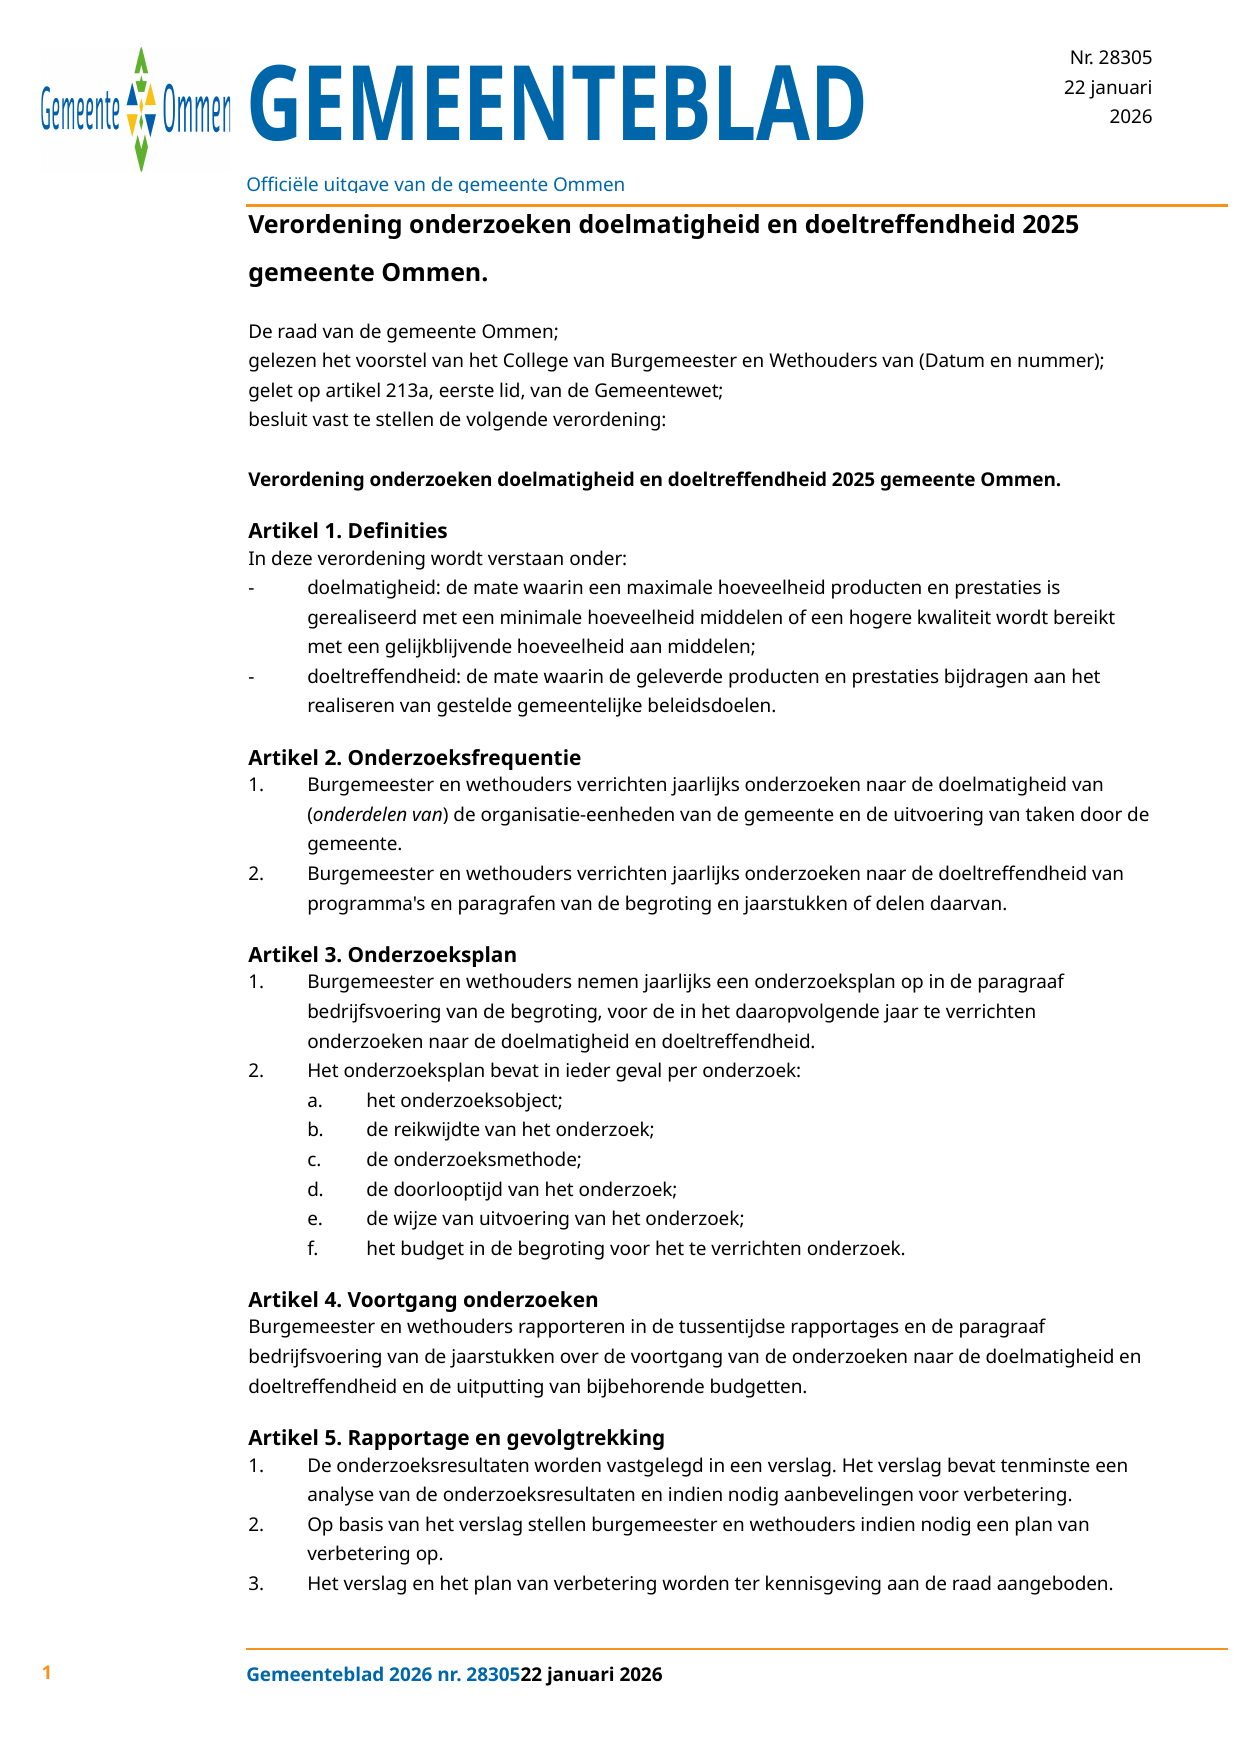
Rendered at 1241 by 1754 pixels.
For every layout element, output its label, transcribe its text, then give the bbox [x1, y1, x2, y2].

text Artikel 2. Onderzoeksfrequentie [248, 743, 1152, 771]
text In deze verordening wordt verstaan onder: [248, 545, 1152, 570]
text Verordening onderzoeken doelmatigheid en doeltreffendheid 2025 gemeente Ommen. [248, 466, 1152, 492]
text Artikel 3. Onderzoeksplan [248, 940, 1152, 969]
list de reikwijdte van het onderzoek; [307, 1117, 1152, 1142]
list doeltreffendheid: de mate waarin de geleverde producten en prestaties bijdragen aan het realiseren van gestelde gemeentelijke beleidsdoelen. [248, 663, 1152, 718]
text De raad van de gemeente Ommen; [248, 318, 1152, 344]
picture [41, 47, 231, 172]
list Op basis van het verslag stellen burgemeester en wethouders indien nodig een plan van verbetering op. [248, 1511, 1152, 1566]
list Burgemeester en wethouders verrichten jaarlijks onderzoeken naar de doelmatigheid van (onderdelen van) de organisatie-eenheden van de gemeente en de uitvoering van taken door de gemeente. [248, 771, 1152, 856]
list het onderzoeksobject; [307, 1087, 1152, 1113]
text Artikel 1. Definities [248, 516, 1152, 545]
text gelezen het voorstel van het College van Burgemeester en Wethouders van (Datum en nummer); [248, 347, 1152, 373]
list de doorlooptijd van het onderzoek; [307, 1176, 1152, 1201]
list Het verslag en het plan van verbetering worden ter kennisgeving aan de raad aangeboden. [248, 1570, 1152, 1596]
text Artikel 4. Voortgang onderzoeken [248, 1285, 1152, 1314]
list de onderzoeksmethode; [307, 1146, 1152, 1172]
text Burgemeester en wethouders rapporteren in de tussentijdse rapportages en de paragraaf bedrijfsvoering van de jaarstukken over de voortgang van de onderzoeken naar de doelmatigheid en doeltreffendheid en de uitputting van bijbehorende budgetten. [248, 1314, 1152, 1399]
list Het onderzoeksplan bevat in ieder geval per onderzoek: [248, 1057, 1152, 1083]
list doelmatigheid: de mate waarin een maximale hoeveelheid producten en prestaties is gerealiseerd met een minimale hoeveelheid middelen of een hogere kwaliteit wordt bereikt met een gelijkblijvende hoeveelheid aan middelen; [248, 574, 1152, 659]
text besluit vast te stellen de volgende verordening: [248, 407, 1152, 432]
list het budget in de begroting voor het te verrichten onderzoek. [307, 1235, 1152, 1261]
text Verordening onderzoeken doelmatigheid en doeltreffendheid 2025 gemeente Ommen. [248, 207, 1152, 288]
text Artikel 5. Rapportage en gevolgtrekking [248, 1423, 1152, 1452]
text gelet op artikel 213a, eerste lid, van de Gemeentewet; [248, 377, 1152, 403]
list De onderzoeksresultaten worden vastgelegd in een verslag. Het verslag bevat tenminste een analyse van de onderzoeksresultaten en indien nodig aanbevelingen voor verbetering. [248, 1452, 1152, 1507]
list Burgemeester en wethouders verrichten jaarlijks onderzoeken naar de doeltreffendheid van programma's en paragrafen van de begroting en jaarstukken of delen daarvan. [248, 860, 1152, 916]
list Burgemeester en wethouders nemen jaarlijks een onderzoeksplan op in de paragraaf bedrijfsvoering van de begroting, voor de in het daaropvolgende jaar te verrichten onderzoeken naar de doelmatigheid en doeltreffendheid. [248, 969, 1152, 1053]
list de wijze van uitvoering van het onderzoek; [307, 1205, 1152, 1231]
